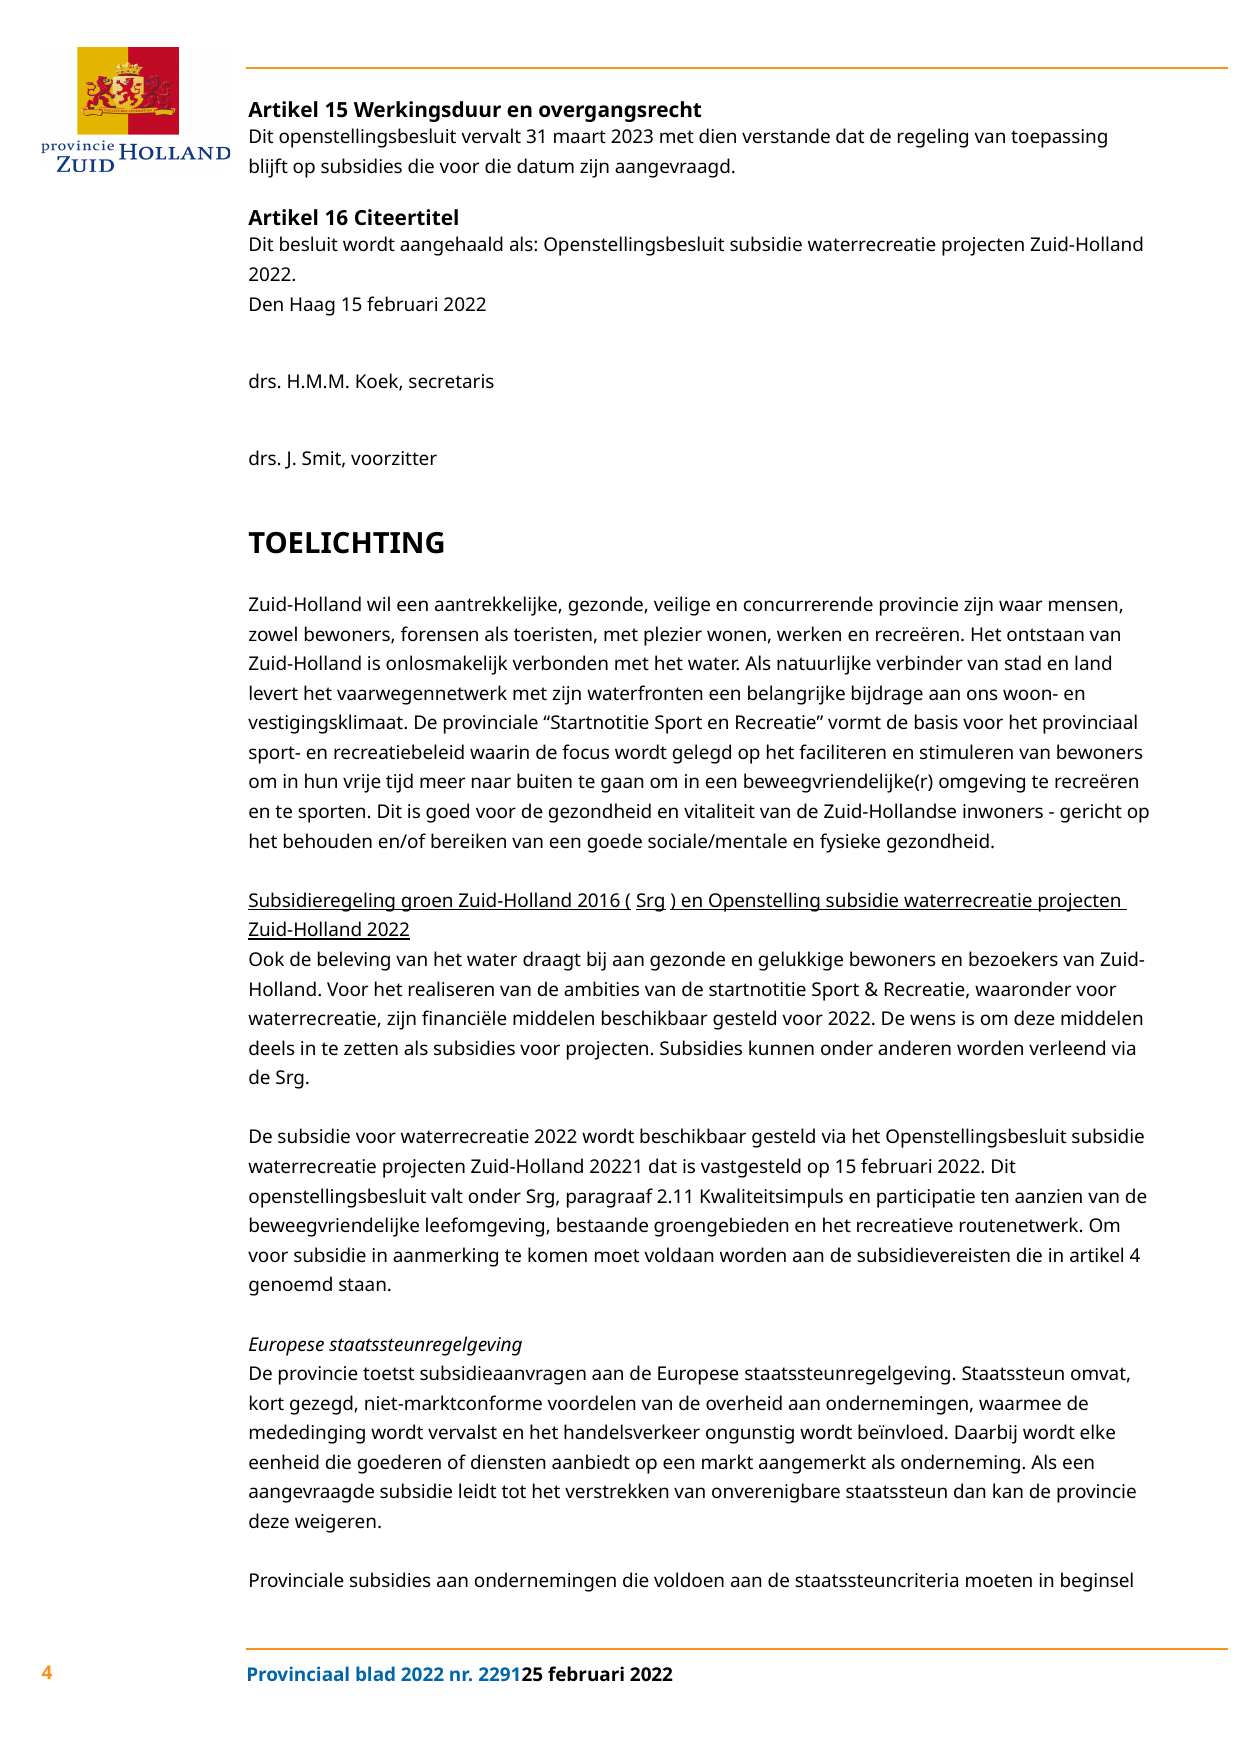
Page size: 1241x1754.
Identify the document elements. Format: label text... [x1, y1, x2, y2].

text Dit besluit wordt aangehaald als: Openstellingsbesluit subsidie waterrecreatie projecten Zuid-Holland 2022. [248, 232, 1152, 287]
text Artikel 15 Werkingsduur en overgangsrecht [248, 95, 1152, 123]
text Artikel 16 Citeertitel [248, 203, 1152, 232]
text Europese staatssteunregelgeving [248, 1331, 1152, 1357]
text Den Haag 15 februari 2022 [248, 291, 1152, 317]
text Zuid-Holland wil een aantrekkelijke, gezonde, veilige en concurrerende provincie zijn waar mensen, zowel bewoners, forensen als toeristen, met plezier wonen, werken en recreëren. Het ontstaan van Zuid-Holland is onlosmakelijk verbonden met het water. Als natuurlijke verbinder van stad en land levert het vaarwegennetwerk met zijn waterfronten een belangrijke bijdrage aan ons woon- en vestigingsklimaat. De provinciale “Startnotitie Sport en Recreatie” vormt de basis voor het provinciaal sport- en recreatiebeleid waarin de focus wordt gelegd op het faciliteren en stimuleren van bewoners om in hun vrije tijd meer naar buiten te gaan om in een beweegvriendelijke(r) omgeving te recreëren en te sporten. Dit is goed voor de gezondheid en vitaliteit van de Zuid-Hollandse inwoners - gericht op het behouden en/of bereiken van een goede sociale/mentale en fysieke gezondheid. [248, 591, 1152, 854]
text Ook de beleving van het water draagt bij aan gezonde en gelukkige bewoners en bezoekers van Zuid-Holland. Voor het realiseren van de ambities van de startnotitie Sport & Recreatie, waaronder voor waterrecreatie, zijn financiële middelen beschikbaar gesteld voor 2022. De wens is om deze middelen deels in te zetten als subsidies voor projecten. Subsidies kunnen onder anderen worden verleend via de Srg. [248, 946, 1152, 1090]
text Subsidieregeling groen Zuid-Holland 2016 ( Srg ) en Openstelling subsidie waterrecreatie projecten Zuid-Holland 2022 [248, 887, 1152, 942]
text De subsidie voor waterrecreatie 2022 wordt beschikbaar gesteld via het Openstellingsbesluit subsidie waterrecreatie projecten Zuid-Holland 20221 dat is vastgesteld op 15 februari 2022. Dit openstellingsbesluit valt onder Srg, paragraaf 2.11 Kwaliteitsimpuls en participatie ten aanzien van de beweegvriendelijke leefomgeving, bestaande groengebieden en het recreatieve routenetwerk. Om voor subsidie in aanmerking te komen moet voldaan worden aan de subsidievereisten die in artikel 4 genoemd staan. [248, 1124, 1152, 1297]
text TOELICHTING [248, 522, 1152, 562]
picture [41, 47, 231, 172]
text drs. H.M.M. Koek, secretaris [248, 368, 1152, 394]
text drs. J. Smit, voorzitter [248, 445, 1152, 471]
text De provincie toetst subsidieaanvragen aan de Europese staatssteunregelgeving. Staatssteun omvat, kort gezegd, niet-marktconforme voordelen van de overheid aan ondernemingen, waarmee de mededinging wordt vervalst en het handelsverkeer ongunstig wordt beïnvloed. Daarbij wordt elke eenheid die goederen of diensten aanbiedt op een markt aangemerkt als onderneming. Als een aangevraagde subsidie leidt tot het verstrekken van onverenigbare staatssteun dan kan de provincie deze weigeren. [248, 1360, 1152, 1534]
text Provinciale subsidies aan ondernemingen die voldoen aan de staatssteuncriteria moeten in beginsel [248, 1567, 1152, 1593]
text Dit openstellingsbesluit vervalt 31 maart 2023 met dien verstande dat de regeling van toepassing blijft op subsidies die voor die datum zijn aangevraagd. [248, 123, 1152, 178]
